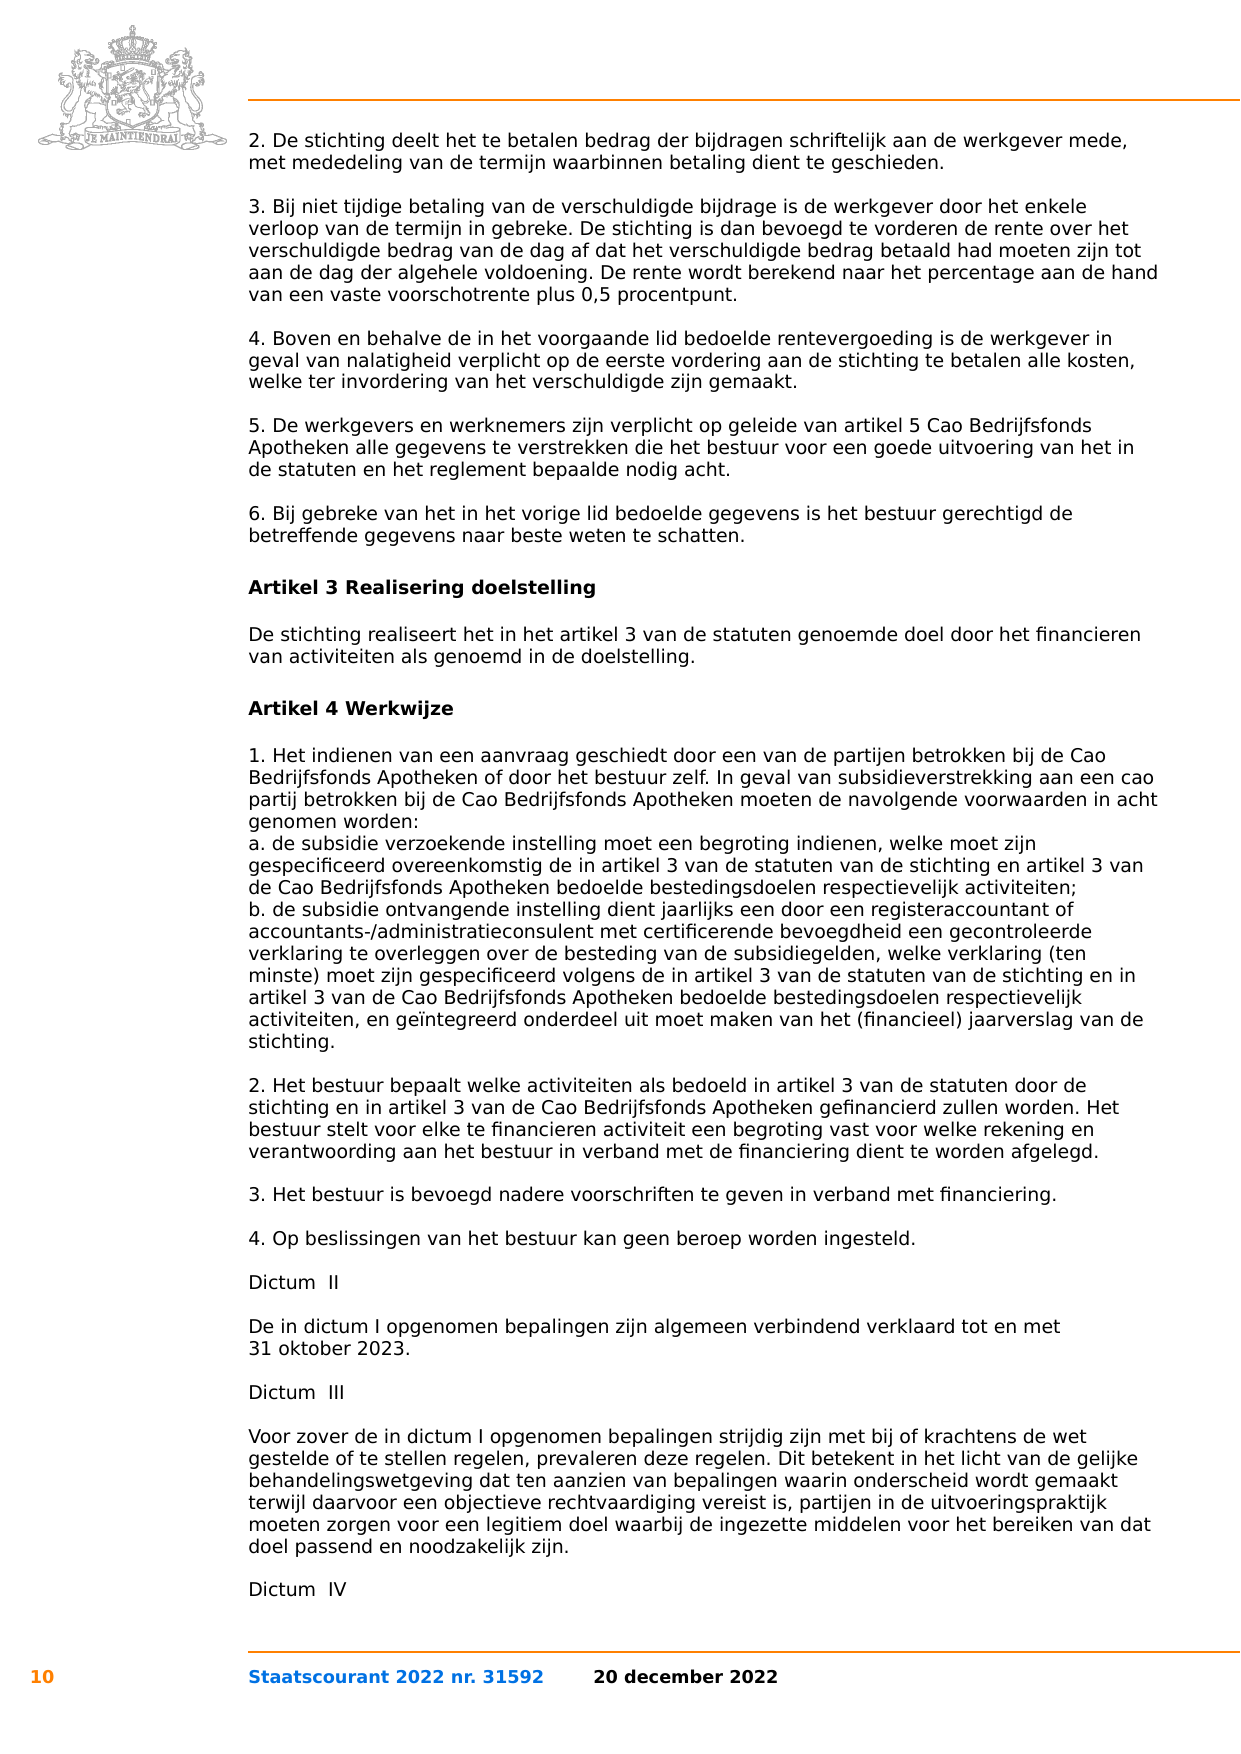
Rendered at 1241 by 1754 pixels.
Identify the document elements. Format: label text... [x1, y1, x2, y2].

text 2. De stichting deelt het te betalen bedrag der bijdragen schriftelijk aan de werkgever mede, met mededeling van de termijn waarbinnen betaling dient te geschieden. [248, 130, 1163, 174]
text Dictum II [248, 1272, 1163, 1294]
text Dictum III [248, 1382, 1163, 1404]
text b. de subsidie ontvangende instelling dient jaarlijks een door een registeraccountant of accountants-/administratieconsulent met certificerende bevoegdheid een gecontroleerde verklaring te overleggen over de besteding van de subsidiegelden, welke verklaring (ten minste) moet zijn gespecificeerd volgens de in artikel 3 van de statuten van de stichting en in artikel 3 van de Cao Bedrijfsfonds Apotheken bedoelde bestedingsdoelen respectievelijk activiteiten, en geïntegreerd onderdeel uit moet maken van het (financieel) jaarverslag van de stichting. [248, 899, 1163, 1053]
text 4. Boven en behalve de in het voorgaande lid bedoelde rentevergoeding is de werkgever in geval van nalatigheid verplicht op de eerste vordering aan de stichting te betalen alle kosten, welke ter invordering van het verschuldigde zijn gemaakt. [248, 327, 1163, 393]
text 1. Het indienen van een aanvraag geschiedt door een van de partijen betrokken bij de Cao Bedrijfsfonds Apotheken of door het bestuur zelf. In geval van subsidieverstrekking aan een cao partij betrokken bij de Cao Bedrijfsfonds Apotheken moeten de navolgende voorwaarden in acht genomen worden: [248, 745, 1163, 833]
text 3. Het bestuur is bevoegd nadere voorschriften te geven in verband met financiering. [248, 1184, 1163, 1206]
text Voor zover de in dictum I opgenomen bepalingen strijdig zijn met bij of krachtens de wet gestelde of te stellen regelen, prevaleren deze regelen. Dit betekent in het licht van de gelijke behandelingswetgeving dat ten aanzien van bepalingen waarin onderscheid wordt gemaakt terwijl daarvoor een objectieve rechtvaardiging vereist is, partijen in de uitvoeringspraktijk moeten zorgen voor een legitiem doel waarbij de ingezette middelen voor het bereiken van dat doel passend en noodzakelijk zijn. [248, 1426, 1163, 1557]
text a. de subsidie verzoekende instelling moet een begroting indienen, welke moet zijn gespecificeerd overeenkomstig de in artikel 3 van de statuten van de stichting en artikel 3 van de Cao Bedrijfsfonds Apotheken bedoelde bestedingsdoelen respectievelijk activiteiten; [248, 833, 1163, 899]
text 6. Bij gebreke van het in het vorige lid bedoelde gegevens is het bestuur gerechtigd de betreffende gegevens naar beste weten te schatten. [248, 503, 1163, 547]
text 5. De werkgevers en werknemers zijn verplicht op geleide van artikel 5 Cao Bedrijfsfonds Apotheken alle gegevens te verstrekken die het bestuur voor een goede uitvoering van het in de statuten en het reglement bepaalde nodig acht. [248, 415, 1163, 481]
picture [38, 25, 227, 150]
subtitle Artikel 4 Werkwijze [248, 698, 1163, 720]
text 4. Op beslissingen van het bestuur kan geen beroep worden ingesteld. [248, 1228, 1163, 1250]
text De in dictum I opgenomen bepalingen zijn algemeen verbindend verklaard tot en met 31 oktober 2023. [248, 1316, 1163, 1360]
text De stichting realiseert het in het artikel 3 van de statuten genoemde doel door het financieren van activiteiten als genoemd in de doelstelling. [248, 624, 1163, 668]
text Dictum IV [248, 1579, 1163, 1601]
text 2. Het bestuur bepaalt welke activiteiten als bedoeld in artikel 3 van de statuten door de stichting en in artikel 3 van de Cao Bedrijfsfonds Apotheken gefinancierd zullen worden. Het bestuur stelt voor elke te financieren activiteit een begroting vast voor welke rekening en verantwoording aan het bestuur in verband met de financiering dient te worden afgelegd. [248, 1074, 1163, 1162]
subtitle Artikel 3 Realisering doelstelling [248, 577, 1163, 599]
text 3. Bij niet tijdige betaling van de verschuldigde bijdrage is de werkgever door het enkele verloop van de termijn in gebreke. De stichting is dan bevoegd te vorderen de rente over het verschuldigde bedrag van de dag af dat het verschuldigde bedrag betaald had moeten zijn tot aan de dag der algehele voldoening. De rente wordt berekend naar het percentage aan de hand van een vaste voorschotrente plus 0,5 procentpunt. [248, 196, 1163, 306]
